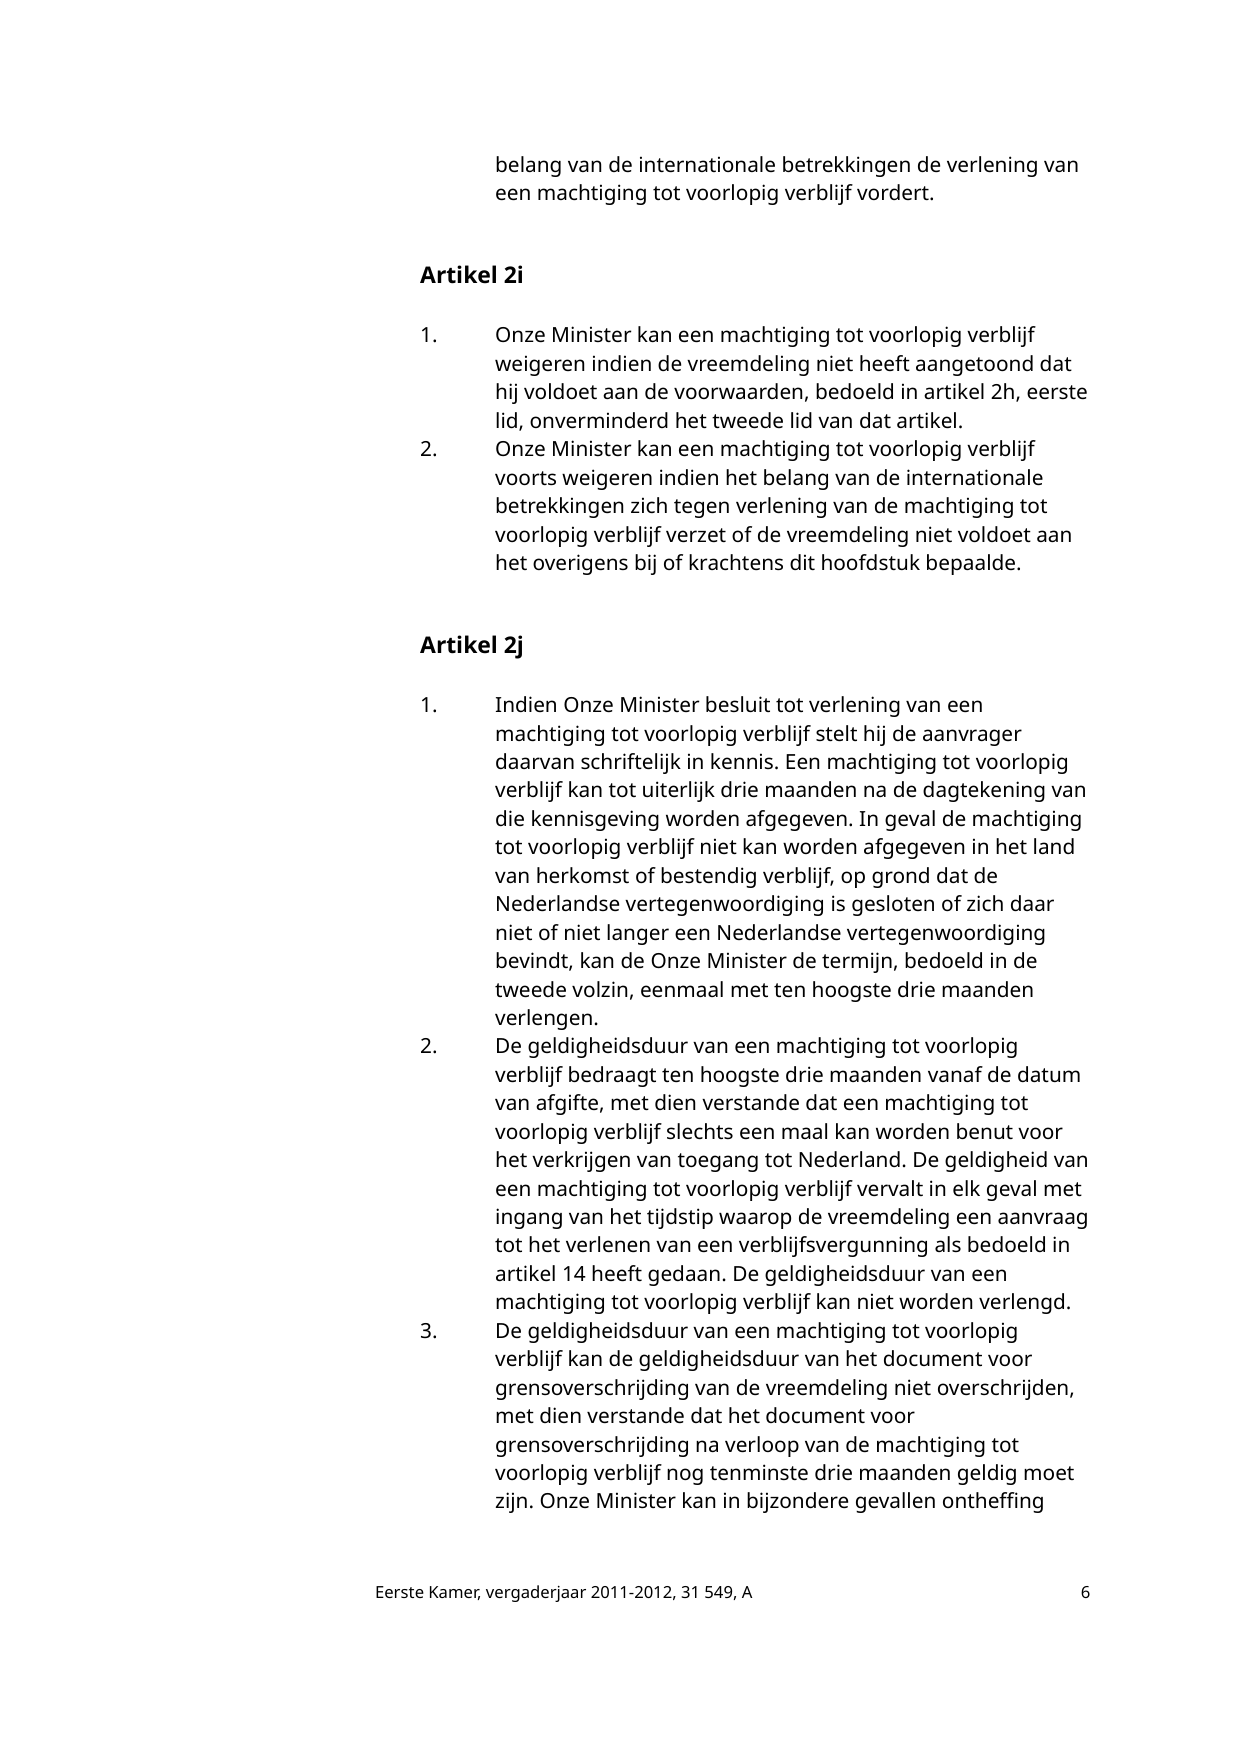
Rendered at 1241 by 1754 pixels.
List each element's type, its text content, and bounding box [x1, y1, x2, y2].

list Onze Minister kan een machtiging tot voorlopig verblijf weigeren indien de vreemdeling niet heeft aangetoond dat hij voldoet aan de voorwaarden, bedoeld in artikel 2h, eerste lid, onverminderd het tweede lid van dat artikel. [420, 321, 1090, 434]
subtitle Artikel 2i [420, 259, 1090, 291]
list De geldigheidsduur van een machtiging tot voorlopig verblijf bedraagt ten hoogste drie maanden vanaf de datum van afgifte, met dien verstande dat een machtiging tot voorlopig verblijf slechts een maal kan worden benut voor het verkrijgen van toegang tot Nederland. De geldigheid van een machtiging tot voorlopig verblijf vervalt in elk geval met ingang van het tijdstip waarop de vreemdeling een aanvraag tot het verlenen van een verblijfsvergunning als bedoeld in artikel 14 heeft gedaan. De geldigheidsduur van een machtiging tot voorlopig verblijf kan niet worden verlengd. [420, 1032, 1090, 1316]
list belang van de internationale betrekkingen de verlening van een machtiging tot voorlopig verblijf vordert. [420, 150, 1090, 207]
list Onze Minister kan een machtiging tot voorlopig verblijf voorts weigeren indien het belang van de internationale betrekkingen zich tegen verlening van de machtiging tot voorlopig verblijf verzet of de vreemdeling niet voldoet aan het overigens bij of krachtens dit hoofdstuk bepaalde. [420, 434, 1090, 577]
list Indien Onze Minister besluit tot verlening van een machtiging tot voorlopig verblijf stelt hij de aanvrager daarvan schriftelijk in kennis. Een machtiging tot voorlopig verblijf kan tot uiterlijk drie maanden na de dagtekening van die kennisgeving worden afgegeven. In geval de machtiging tot voorlopig verblijf niet kan worden afgegeven in het land van herkomst of bestendig verblijf, op grond dat de Nederlandse vertegenwoordiging is gesloten of zich daar niet of niet langer een Nederlandse vertegenwoordiging bevindt, kan de Onze Minister de termijn, bedoeld in de tweede volzin, eenmaal met ten hoogste drie maanden verlengen. [420, 690, 1090, 1032]
list De geldigheidsduur van een machtiging tot voorlopig verblijf kan de geldigheidsduur van het document voor grensoverschrijding van de vreemdeling niet overschrijden, met dien verstande dat het document voor grensoverschrijding na verloop van de machtiging tot voorlopig verblijf nog tenminste drie maanden geldig moet zijn. Onze Minister kan in bijzondere gevallen ontheffing [420, 1316, 1090, 1515]
subtitle Artikel 2j [420, 629, 1090, 660]
